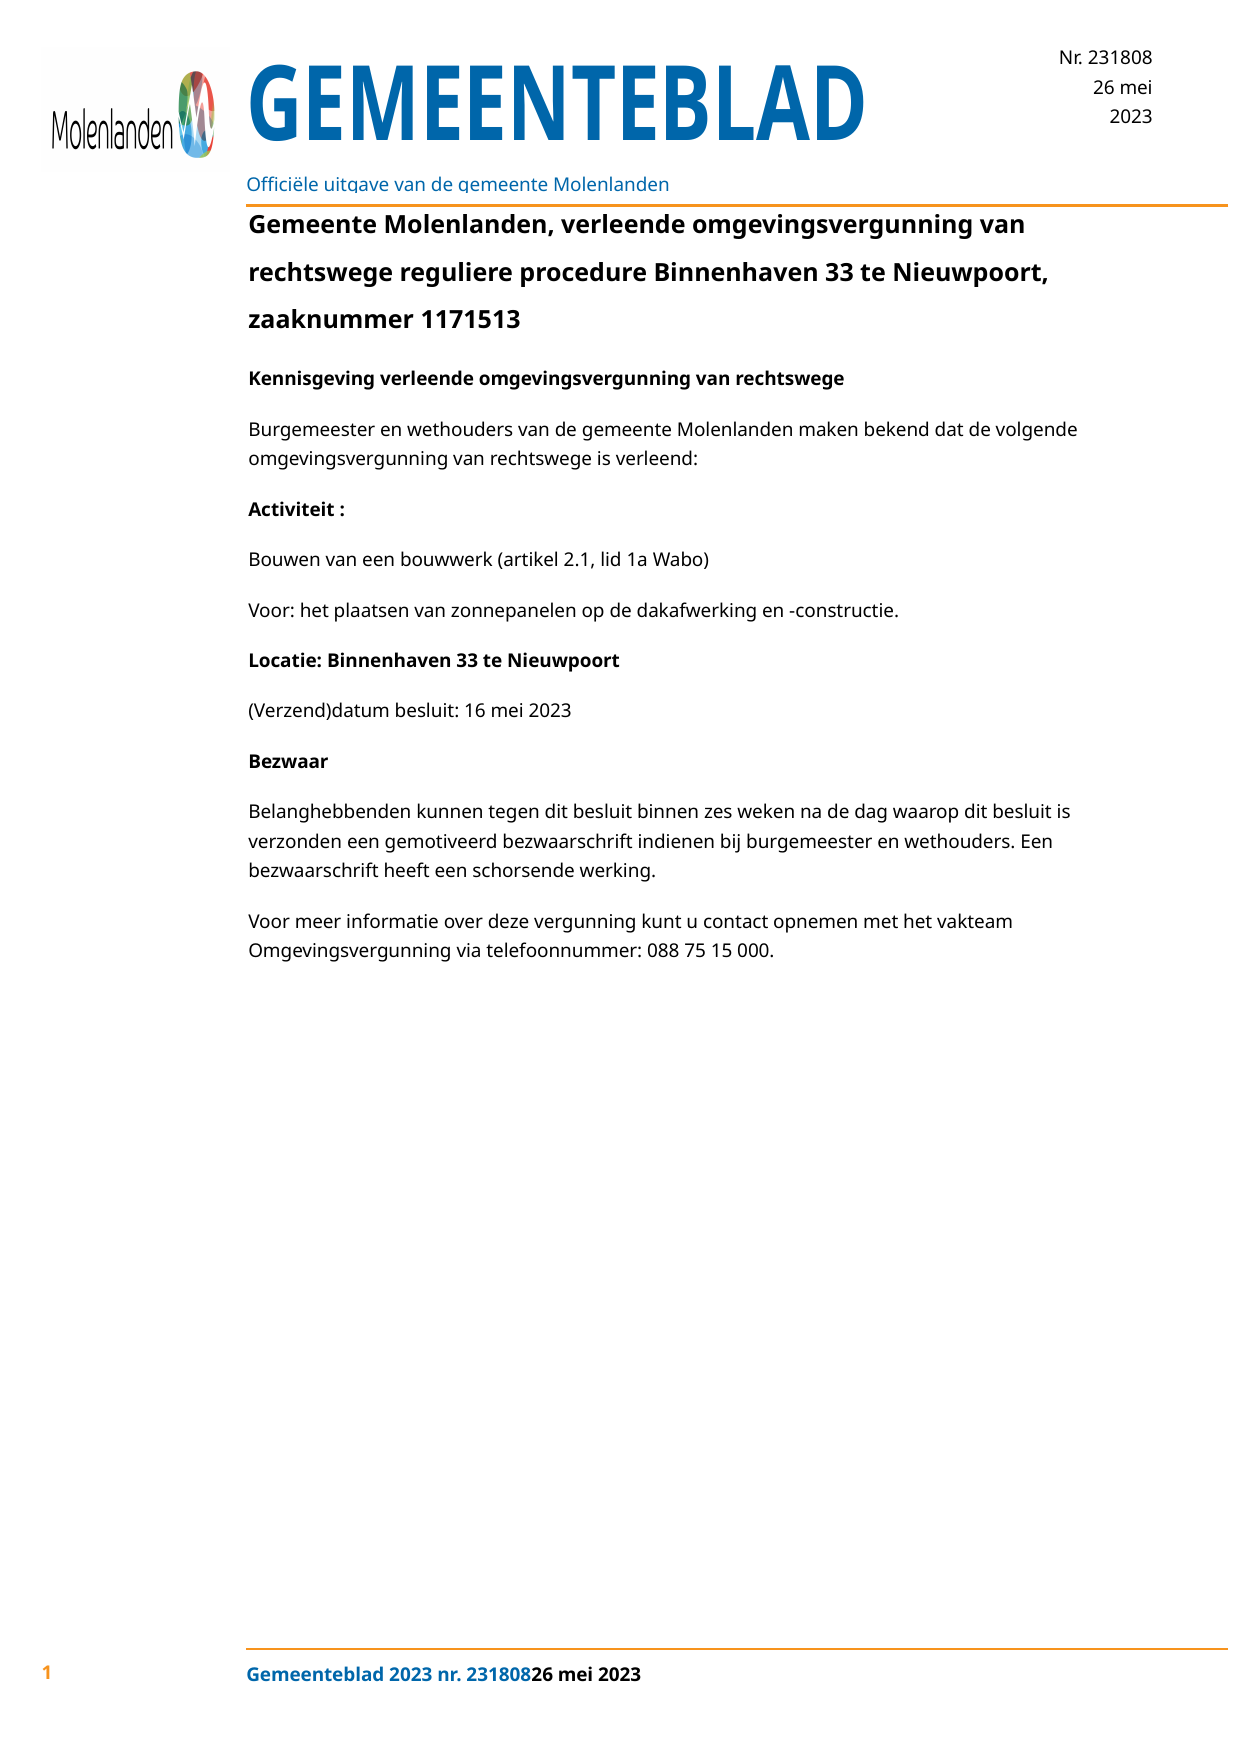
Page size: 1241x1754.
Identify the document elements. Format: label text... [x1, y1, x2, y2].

text Kennisgeving verleende omgevingsvergunning van rechtswege [248, 366, 1152, 391]
text Activiteit : [248, 496, 1152, 522]
text Burgemeester en wethouders van de gemeente Molenlanden maken bekend dat de volgende omgevingsvergunning van rechtswege is verleend: [248, 416, 1152, 471]
text Locatie: Binnenhaven 33 te Nieuwpoort [248, 647, 1152, 673]
text Gemeente Molenlanden, verleende omgevingsvergunning van rechtswege reguliere procedure Binnenhaven 33 te Nieuwpoort, zaaknummer 1171513 [248, 207, 1152, 336]
text Voor: het plaatsen van zonnepanelen op de dakafwerking en -constructie. [248, 597, 1152, 622]
text Voor meer informatie over deze vergunning kunt u contact opnemen met het vakteam Omgevingsvergunning via telefoonnummer: 088 75 15 000. [248, 908, 1152, 963]
picture [41, 47, 231, 172]
text Belanghebbenden kunnen tegen dit besluit binnen zes weken na de dag waarop dit besluit is verzonden een gemotiveerd bezwaarschrift indienen bij burgemeester en wethouders. Een bezwaarschrift heeft een schorsende werking. [248, 798, 1152, 883]
text (Verzend)datum besluit: 16 mei 2023 [248, 698, 1152, 723]
text Bouwen van een bouwwerk (artikel 2.1, lid 1a Wabo) [248, 546, 1152, 572]
text Bezwaar [248, 748, 1152, 774]
